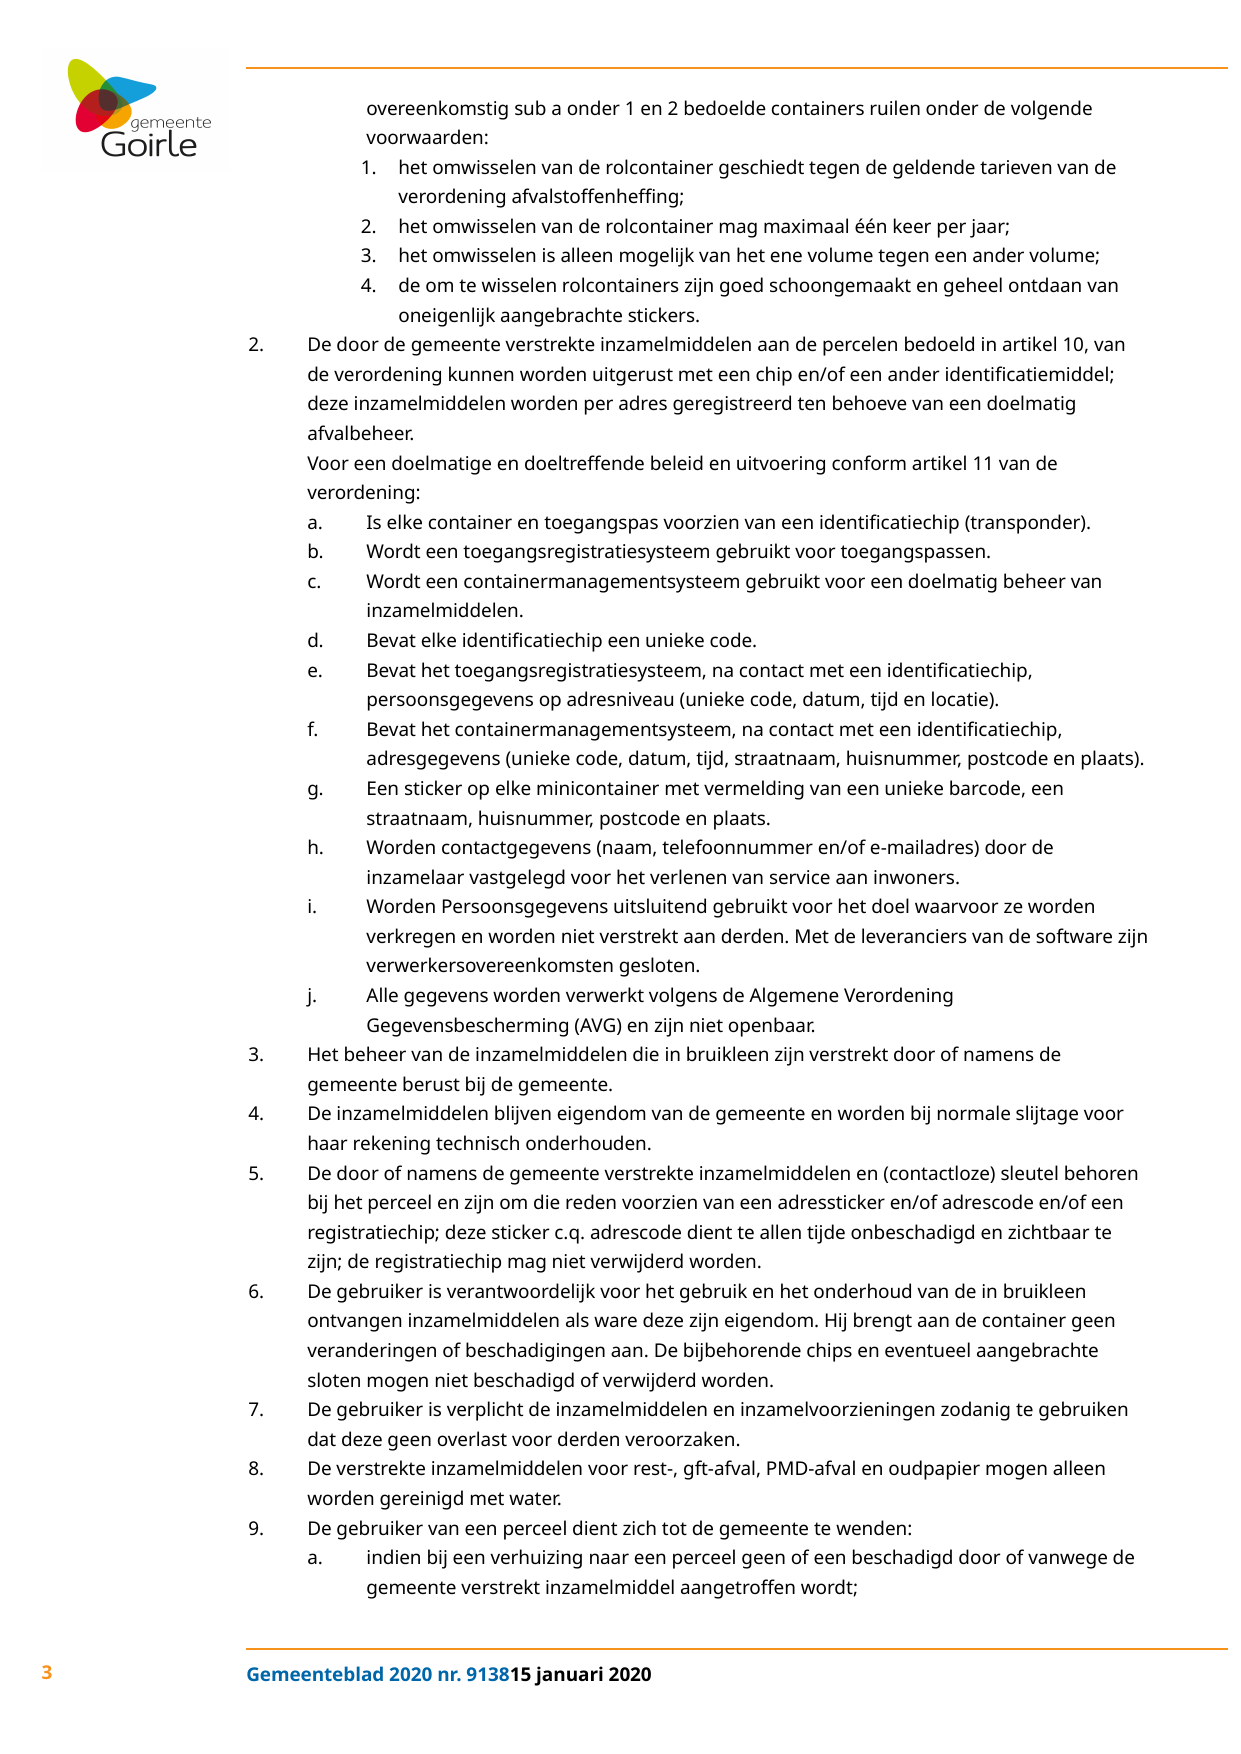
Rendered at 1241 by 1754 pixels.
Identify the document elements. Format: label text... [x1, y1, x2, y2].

list Bevat het containermanagementsysteem, na contact met een identificatiechip, adresgegevens (unieke code, datum, tijd, straatnaam, huisnummer, postcode en plaats). [307, 716, 1152, 771]
list De gebruiker is verantwoordelijk voor het gebruik en het onderhoud van de in bruikleen ontvangen inzamelmiddelen als ware deze zijn eigendom. Hij brengt aan de container geen veranderingen of beschadigingen aan. De bijbehorende chips en eventueel aangebrachte sloten mogen niet beschadigd of verwijderd worden. [248, 1278, 1152, 1393]
list de om te wisselen rolcontainers zijn goed schoongemaakt en geheel ontdaan van oneigenlijk aangebrachte stickers. [361, 272, 1152, 328]
list Worden contactgegevens (naam, telefoonnummer en/of e-mailadres) door de inzamelaar vastgelegd voor het verlenen van service aan inwoners. [307, 834, 1152, 890]
list De door of namens de gemeente verstrekte inzamelmiddelen en (contactloze) sleutel behoren bij het perceel en zijn om die reden voorzien van een adressticker en/of adrescode en/of een registratiechip; deze sticker c.q. adrescode dient te allen tijde onbeschadigd en zichtbaar te zijn; de registratiechip mag niet verwijderd worden. [248, 1160, 1152, 1274]
list het omwisselen van de rolcontainer mag maximaal één keer per jaar; [361, 213, 1152, 239]
list Voor een doelmatige en doeltreffende beleid en uitvoering conform artikel 11 van de verordening: [248, 450, 1152, 505]
list Een sticker op elke minicontainer met vermelding van een unieke barcode, een straatnaam, huisnummer, postcode en plaats. [307, 775, 1152, 831]
list indien bij een verhuizing naar een perceel geen of een beschadigd door of vanwege de gemeente verstrekt inzamelmiddel aangetroffen wordt; [307, 1544, 1152, 1600]
list Worden Persoonsgegevens uitsluitend gebruikt voor het doel waarvoor ze worden verkregen en worden niet verstrekt aan derden. Met de leveranciers van de software zijn verwerkersovereenkomsten gesloten. [307, 893, 1152, 978]
list De gebruiker is verplicht de inzamelmiddelen en inzamelvoorzieningen zodanig te gebruiken dat deze geen overlast voor derden veroorzaken. [248, 1396, 1152, 1452]
list overeenkomstig sub a onder 1 en 2 bedoelde containers ruilen onder de volgende voorwaarden: [307, 95, 1152, 150]
list Bevat het toegangsregistratiesysteem, na contact met een identificatiechip, persoonsgegevens op adresniveau (unieke code, datum, tijd en locatie). [307, 657, 1152, 712]
list het omwisselen van de rolcontainer geschiedt tegen de geldende tarieven van de verordening afvalstoffenheffing; [361, 154, 1152, 209]
list Het beheer van de inzamelmiddelen die in bruikleen zijn verstrekt door of namens de gemeente berust bij de gemeente. [248, 1041, 1152, 1097]
list De inzamelmiddelen blijven eigendom van de gemeente en worden bij normale slijtage voor haar rekening technisch onderhouden. [248, 1101, 1152, 1156]
list Alle gegevens worden verwerkt volgens de Algemene Verordening Gegevensbescherming (AVG) en zijn niet openbaar. [307, 982, 1152, 1038]
list Is elke container en toegangspas voorzien van een identificatiechip (transponder). [307, 509, 1152, 535]
list De door de gemeente verstrekte inzamelmiddelen aan de percelen bedoeld in artikel 10, van de verordening kunnen worden uitgerust met een chip en/of een ander identificatiemiddel; deze inzamelmiddelen worden per adres geregistreerd ten behoeve van een doelmatig afvalbeheer. [248, 331, 1152, 446]
list De verstrekte inzamelmiddelen voor rest-, gft-afval, PMD-afval en oudpapier mogen alleen worden gereinigd met water. [248, 1456, 1152, 1511]
list Wordt een toegangsregistratiesysteem gebruikt voor toegangspassen. [307, 538, 1152, 564]
list Wordt een containermanagementsysteem gebruikt voor een doelmatig beheer van inzamelmiddelen. [307, 568, 1152, 623]
list De gebruiker van een perceel dient zich tot de gemeente te wenden: [248, 1515, 1152, 1541]
list het omwisselen is alleen mogelijk van het ene volume tegen een ander volume; [361, 243, 1152, 268]
picture [41, 47, 231, 172]
list Bevat elke identificatiechip een unieke code. [307, 627, 1152, 653]
